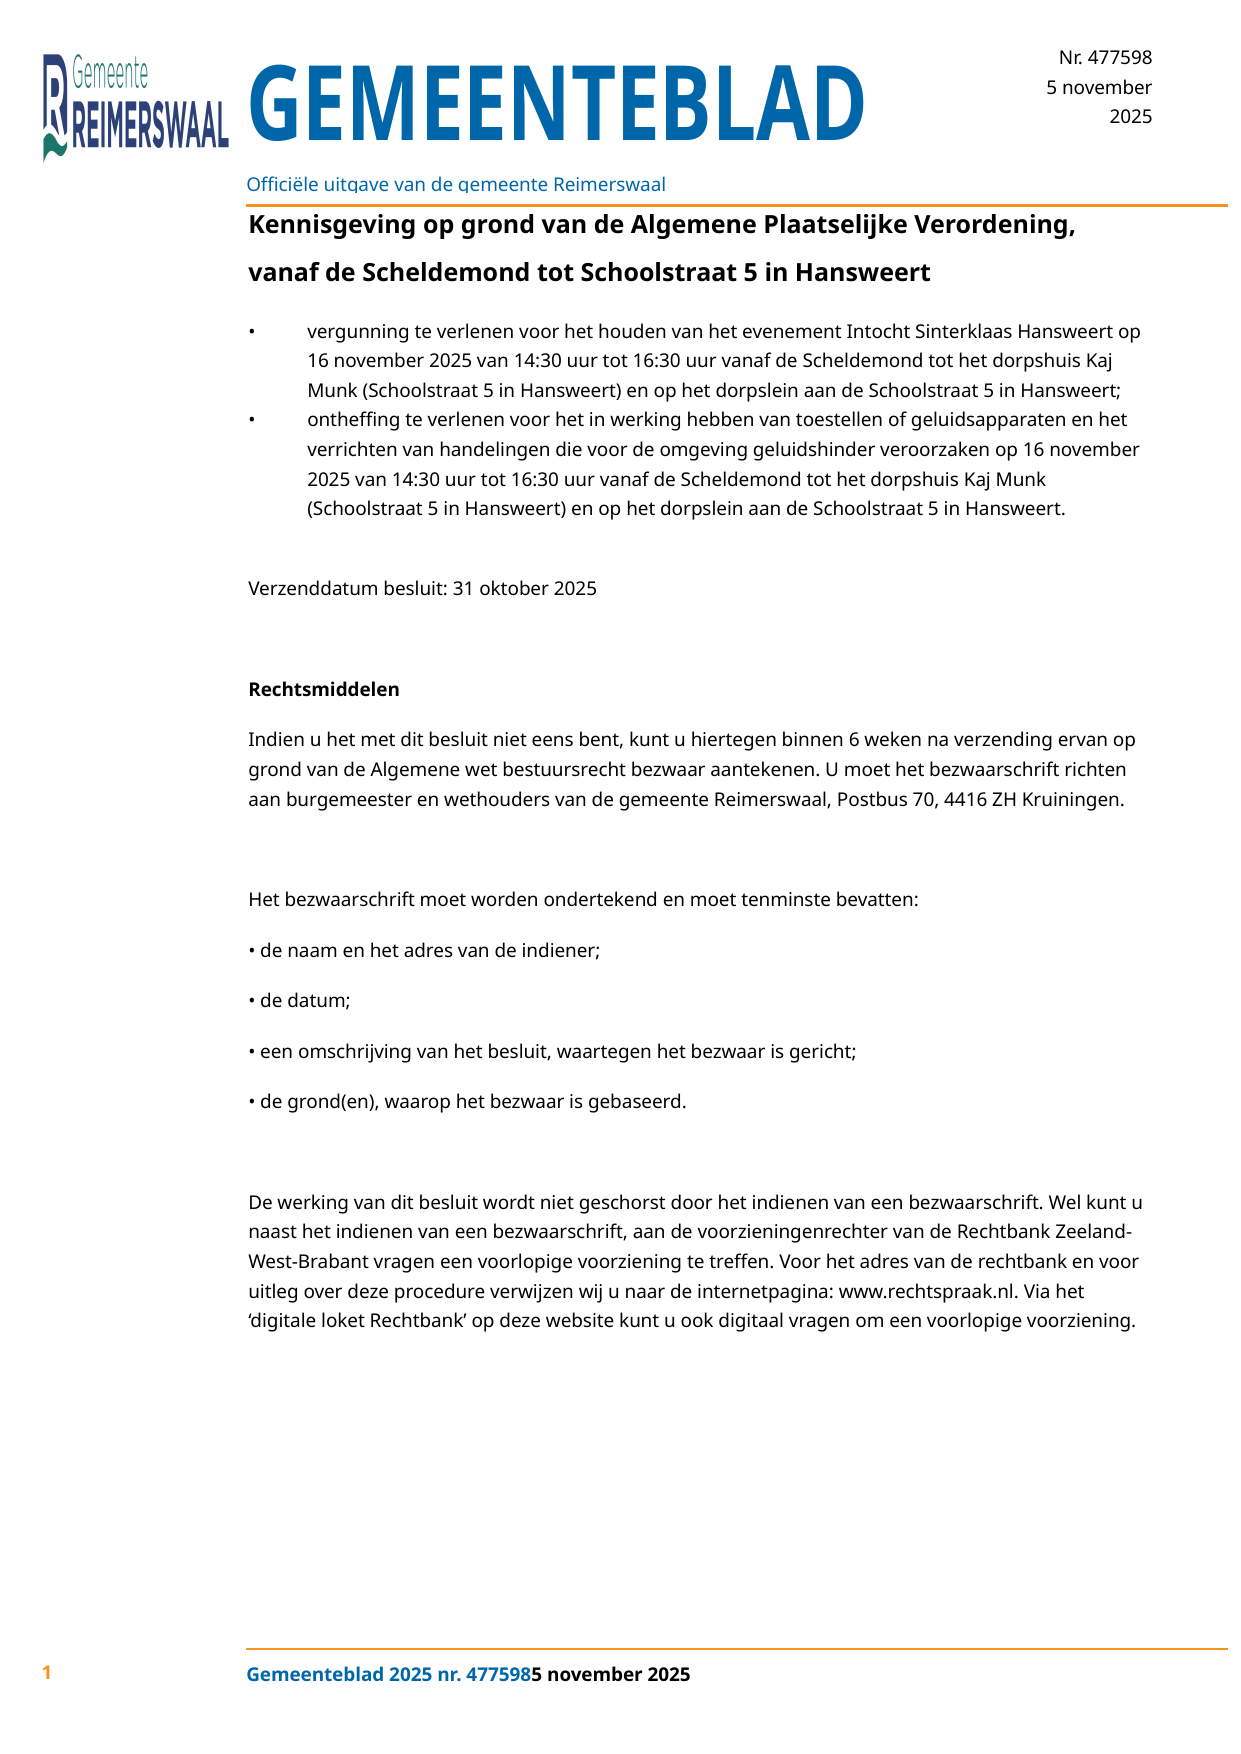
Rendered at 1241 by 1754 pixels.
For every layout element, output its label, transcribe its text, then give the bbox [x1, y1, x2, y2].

text • de datum; [248, 987, 1152, 1013]
text Kennisgeving op grond van de Algemene Plaatselijke Verordening, vanaf de Scheldemond tot Schoolstraat 5 in Hansweert [248, 207, 1152, 288]
text • een omschrijving van het besluit, waartegen het bezwaar is gericht; [248, 1038, 1152, 1064]
text Verzenddatum besluit: 31 oktober 2025 [248, 575, 1152, 601]
text Indien u het met dit besluit niet eens bent, kunt u hiertegen binnen 6 weken na verzending ervan op grond van de Algemene wet bestuursrecht bezwaar aantekenen. U moet het bezwaarschrift richten aan burgemeester en wethouders van de gemeente Reimerswaal, Postbus 70, 4416 ZH Kruiningen. [248, 727, 1152, 812]
list ontheffing te verlenen voor het in werking hebben van toestellen of geluidsapparaten en het verrichten van handelingen die voor de omgeving geluidshinder veroorzaken op 16 november 2025 van 14:30 uur tot 16:30 uur vanaf de Scheldemond tot het dorpshuis Kaj Munk (Schoolstraat 5 in Hansweert) en op het dorpslein aan de Schoolstraat 5 in Hansweert. [248, 407, 1152, 521]
text • de grond(en), waarop het bezwaar is gebaseerd. [248, 1088, 1152, 1114]
text Rechtsmiddelen [248, 676, 1152, 702]
list vergunning te verlenen voor het houden van het evenement Intocht Sinterklaas Hansweert op 16 november 2025 van 14:30 uur tot 16:30 uur vanaf de Scheldemond tot het dorpshuis Kaj Munk (Schoolstraat 5 in Hansweert) en op het dorpslein aan de Schoolstraat 5 in Hansweert; [248, 318, 1152, 403]
text Het bezwaarschrift moet worden ondertekend en moet tenminste bevatten: [248, 887, 1152, 912]
text • de naam en het adres van de indiener; [248, 937, 1152, 963]
text De werking van dit besluit wordt niet geschorst door het indienen van een bezwaarschrift. Wel kunt u naast het indienen van een bezwaarschrift, aan de voorzieningenrechter van de Rechtbank Zeeland-West-Brabant vragen een voorlopige voorziening te treffen. Voor het adres van de rechtbank en voor uitleg over deze procedure verwijzen wij u naar de internetpagina: www.rechtspraak.nl. Via het ‘digitale loket Rechtbank’ op deze website kunt u ook digitaal vragen om een voorlopige voorziening. [248, 1189, 1152, 1333]
picture [41, 47, 231, 172]
